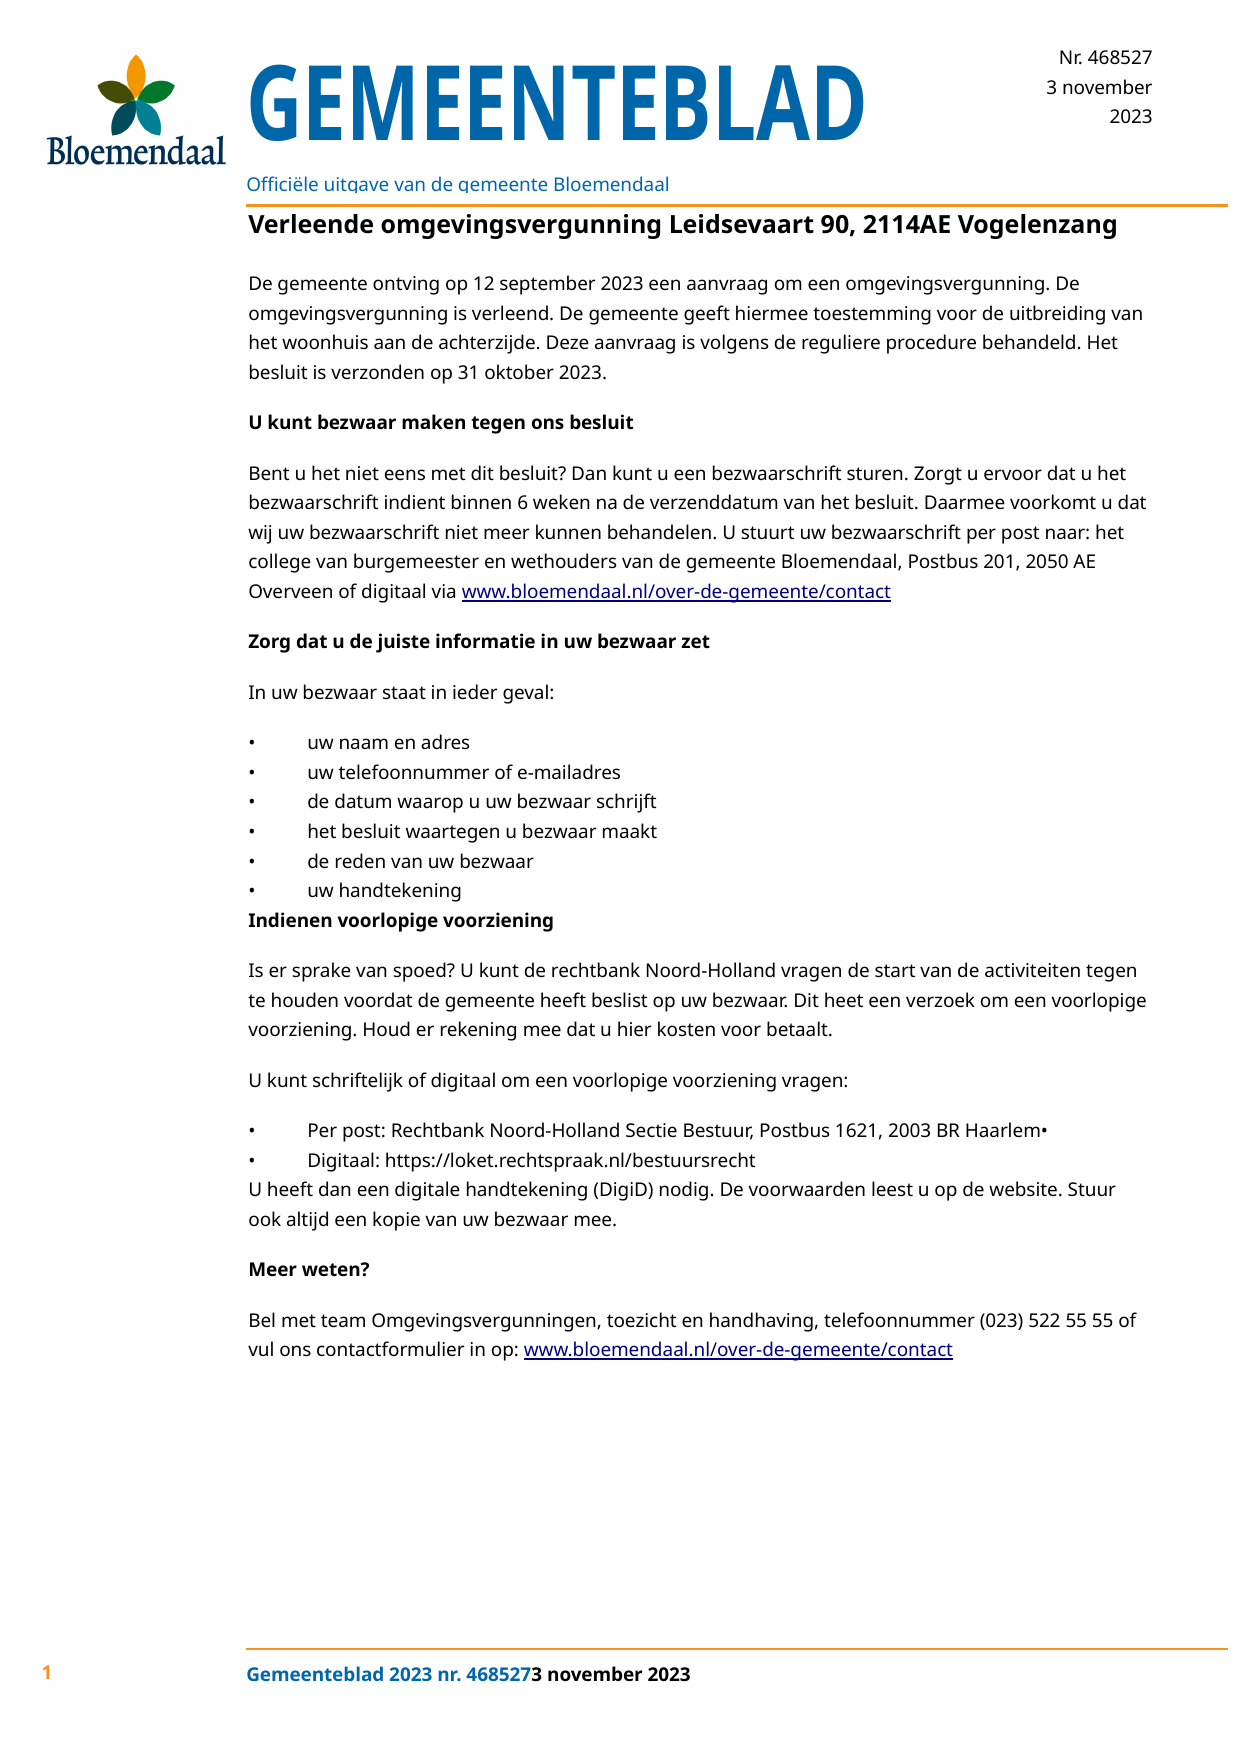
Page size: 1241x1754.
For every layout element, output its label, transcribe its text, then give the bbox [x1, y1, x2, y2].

text Indienen voorlopige voorziening [248, 907, 1152, 933]
list het besluit waartegen u bezwaar maakt [248, 818, 1152, 844]
text Verleende omgevingsvergunning Leidsevaart 90, 2114AE Vogelenzang [248, 207, 1152, 241]
list uw telefoonnummer of e-mailadres [248, 759, 1152, 785]
picture [41, 47, 231, 172]
text Is er sprake van spoed? U kunt de rechtbank Noord-Holland vragen de start van de activiteiten tegen te houden voordat de gemeente heeft beslist op uw bezwaar. Dit heet een verzoek om een voorlopige voorziening. Houd er rekening mee dat u hier kosten voor betaalt. [248, 957, 1152, 1042]
text U kunt bezwaar maken tegen ons besluit [248, 409, 1152, 435]
text In uw bezwaar staat in ieder geval: [248, 679, 1152, 705]
text Zorg dat u de juiste informatie in uw bezwaar zet [248, 629, 1152, 654]
text Bel met team Omgevingsvergunningen, toezicht en handhaving, telefoonnummer (023) 522 55 55 of vul ons contactformulier in op: www.bloemendaal.nl/over-de-gemeente/contact [248, 1307, 1152, 1362]
text Meer weten? [248, 1257, 1152, 1282]
list uw handtekening [248, 877, 1152, 903]
text Bent u het niet eens met dit besluit? Dan kunt u een bezwaarschrift sturen. Zorgt u ervoor dat u het bezwaarschrift indient binnen 6 weken na de verzenddatum van het besluit. Daarmee voorkomt u dat wij uw bezwaarschrift niet meer kunnen behandelen. U stuurt uw bezwaarschrift per post naar: het college van burgemeester en wethouders van de gemeente Bloemendaal, Postbus 201, 2050 AE Overveen of digitaal via www.bloemendaal.nl/over-de-gemeente/contact [248, 460, 1152, 604]
text De gemeente ontving op 12 september 2023 een aanvraag om een omgevingsvergunning. De omgevingsvergunning is verleend. De gemeente geeft hiermee toestemming voor de uitbreiding van het woonhuis aan de achterzijde. Deze aanvraag is volgens de reguliere procedure behandeld. Het besluit is verzonden op 31 oktober 2023. [248, 270, 1152, 385]
list Digitaal: https://loket.rechtspraak.nl/bestuursrecht [248, 1147, 1152, 1173]
text U heeft dan een digitale handtekening (DigiD) nodig. De voorwaarden leest u op de website. Stuur ook altijd een kopie van uw bezwaar mee. [248, 1177, 1152, 1232]
list Per post: Rechtbank Noord-Holland Sectie Bestuur, Postbus 1621, 2003 BR Haarlem• [248, 1117, 1152, 1143]
text U kunt schriftelijk of digitaal om een voorlopige voorziening vragen: [248, 1067, 1152, 1093]
list de datum waarop u uw bezwaar schrijft [248, 789, 1152, 814]
list de reden van uw bezwaar [248, 848, 1152, 873]
list uw naam en adres [248, 729, 1152, 755]
